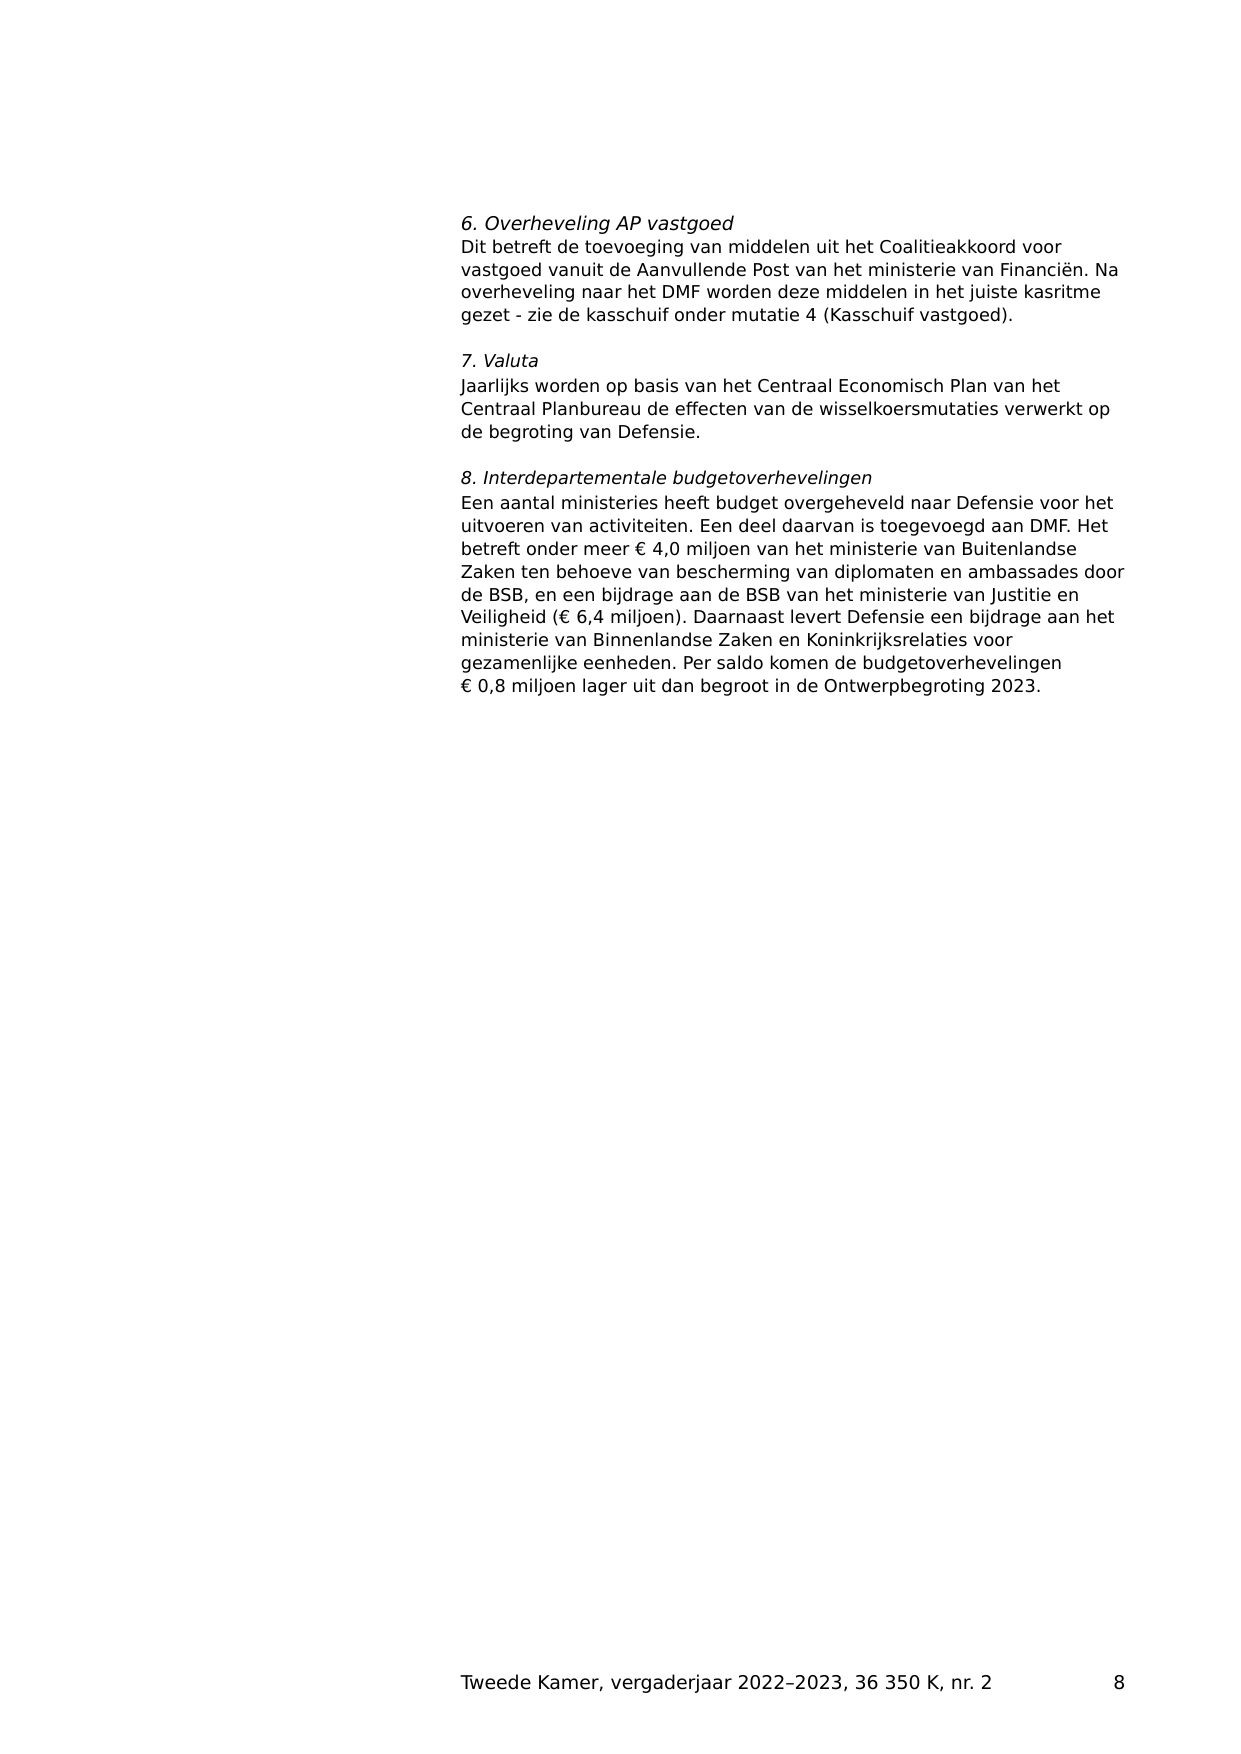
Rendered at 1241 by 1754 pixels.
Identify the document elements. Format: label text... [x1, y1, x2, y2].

text Jaarlijks worden op basis van het Centraal Economisch Plan van het Centraal Planbureau de effecten van de wisselkoersmutaties verwerkt op de begroting van Defensie. [461, 374, 1125, 443]
text 7. Valuta [461, 349, 1125, 372]
text 6. Overheveling AP vastgoed [461, 213, 1125, 235]
text Dit betreft de toevoeging van middelen uit het Coalitieakkoord voor vastgoed vanuit de Aanvullende Post van het ministerie van Financiën. Na overheveling naar het DMF worden deze middelen in het juiste kasritme gezet - zie de kasschuif onder mutatie 4 (Kasschuif vastgoed). [461, 235, 1125, 326]
text Een aantal ministeries heeft budget overgeheveld naar Defensie voor het uitvoeren van activiteiten. Een deel daarvan is toegevoegd aan DMF. Het betreft onder meer € 4,0 miljoen van het ministerie van Buitenlandse Zaken ten behoeve van bescherming van diplomaten en ambassades door de BSB, en een bijdrage aan de BSB van het ministerie van Justitie en Veiligheid (€ 6,4 miljoen). Daarnaast levert Defensie een bijdrage aan het ministerie van Binnenlandse Zaken en Koninkrijksrelaties voor gezamenlijke eenheden. Per saldo komen de budgetoverhevelingen € 0,8 miljoen lager uit dan begroot in de Ontwerpbegroting 2023. [461, 491, 1125, 697]
text 8. Interdepartementale budgetoverhevelingen [461, 466, 1125, 489]
